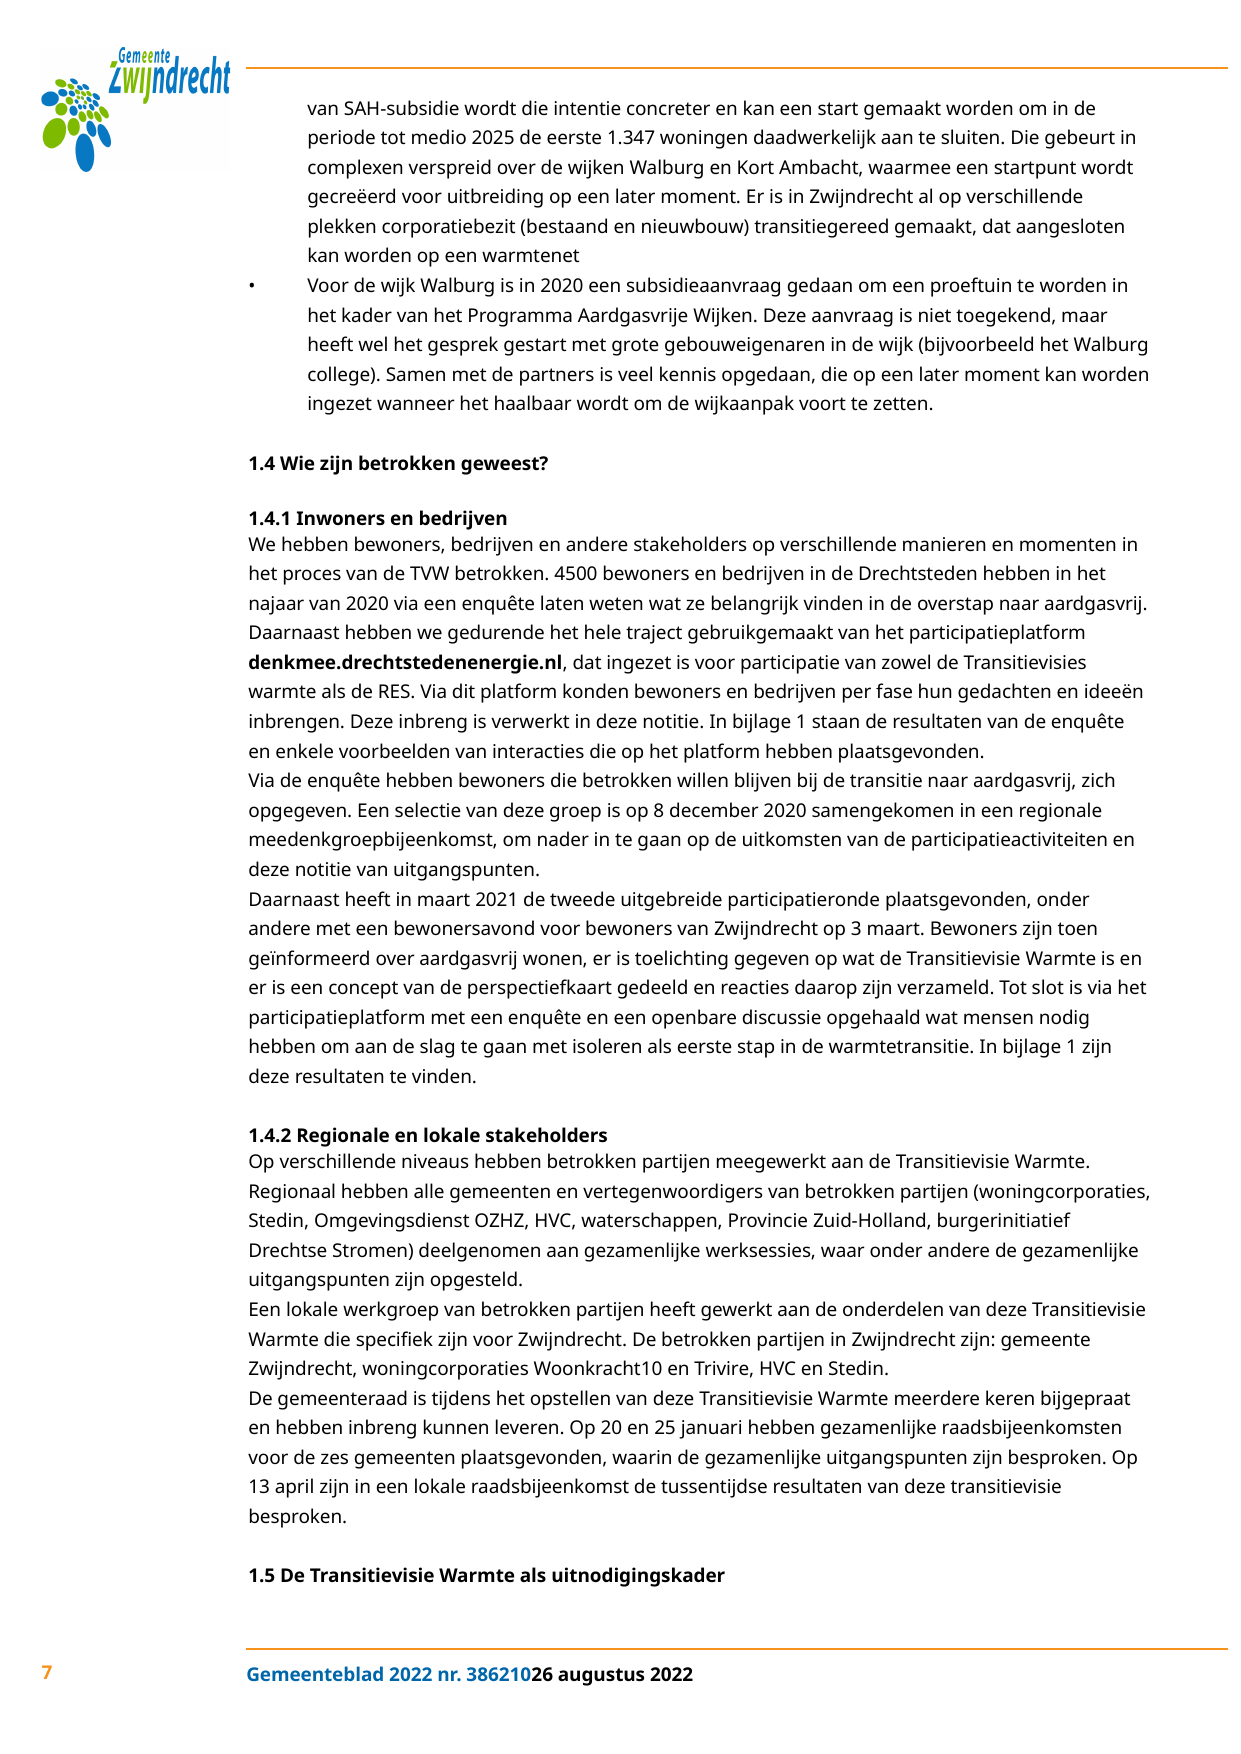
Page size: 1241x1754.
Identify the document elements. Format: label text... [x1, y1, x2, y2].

text Een lokale werkgroep van betrokken partijen heeft gewerkt aan de onderdelen van deze Transitievisie Warmte die specifiek zijn voor Zwijndrecht. De betrokken partijen in Zwijndrecht zijn: gemeente Zwijndrecht, woningcorporaties Woonkracht10 en Trivire, HVC en Stedin. [248, 1296, 1152, 1381]
text Regionaal hebben alle gemeenten en vertegenwoordigers van betrokken partijen (woningcorporaties, Stedin, Omgevingsdienst OZHZ, HVC, waterschappen, Provincie Zuid-Holland, burgerinitiatief Drechtse Stromen) deelgenomen aan gezamenlijke werksessies, waar onder andere de gezamenlijke uitgangspunten zijn opgesteld. [248, 1178, 1152, 1292]
list van SAH-subsidie wordt die intentie concreter en kan een start gemaakt worden om in de periode tot medio 2025 de eerste 1.347 woningen daadwerkelijk aan te sluiten. Die gebeurt in complexen verspreid over de wijken Walburg en Kort Ambacht, waarmee een startpunt wordt gecreëerd voor uitbreiding op een later moment. Er is in Zwijndrecht al op verschillende plekken corporatiebezit (bestaand en nieuwbouw) transitiegereed gemaakt, dat aangesloten kan worden op een warmtenet [248, 95, 1152, 268]
text Via de enquête hebben bewoners die betrokken willen blijven bij de transitie naar aardgasvrij, zich opgegeven. Een selectie van deze groep is op 8 december 2020 samengekomen in een regionale meedenkgroepbijeenkomst, om nader in te gaan op de uitkomsten van de participatieactiviteiten en deze notitie van uitgangspunten. [248, 767, 1152, 882]
text 1.4 Wie zijn betrokken geweest? [248, 450, 1152, 476]
text De gemeenteraad is tijdens het opstellen van deze Transitievisie Warmte meerdere keren bijgepraat en hebben inbreng kunnen leveren. Op 20 en 25 januari hebben gezamenlijke raadsbijeenkomsten voor de zes gemeenten plaatsgevonden, waarin de gezamenlijke uitgangspunten zijn besproken. Op 13 april zijn in een lokale raadsbijeenkomst de tussentijdse resultaten van deze transitievisie besproken. [248, 1385, 1152, 1529]
text Op verschillende niveaus hebben betrokken partijen meegewerkt aan de Transitievisie Warmte. [248, 1148, 1152, 1174]
text 1.5 De Transitievisie Warmte als uitnodigingskader [248, 1562, 1152, 1588]
text We hebben bewoners, bedrijven en andere stakeholders op verschillende manieren en momenten in het proces van de TVW betrokken. 4500 bewoners en bedrijven in de Drechtsteden hebben in het najaar van 2020 via een enquête laten weten wat ze belangrijk vinden in de overstap naar aardgasvrij. Daarnaast hebben we gedurende het hele traject gebruikgemaakt van het participatieplatform denkmee.drechtstedenenergie.nl, dat ingezet is voor participatie van zowel de Transitievisies warmte als de RES. Via dit platform konden bewoners en bedrijven per fase hun gedachten en ideeën inbrengen. Deze inbreng is verwerkt in deze notitie. In bijlage 1 staan de resultaten van de enquête en enkele voorbeelden van interacties die op het platform hebben plaatsgevonden. [248, 531, 1152, 764]
picture [41, 47, 231, 172]
text 1.4.1 Inwoners en bedrijven [248, 505, 1152, 531]
text 1.4.2 Regionale en lokale stakeholders [248, 1122, 1152, 1148]
list Voor de wijk Walburg is in 2020 een subsidieaanvraag gedaan om een proeftuin te worden in het kader van het Programma Aardgasvrije Wijken. Deze aanvraag is niet toegekend, maar heeft wel het gesprek gestart met grote gebouweigenaren in de wijk (bijvoorbeeld het Walburg college). Samen met de partners is veel kennis opgedaan, die op een later moment kan worden ingezet wanneer het haalbaar wordt om de wijkaanpak voort te zetten. [248, 272, 1152, 416]
text Daarnaast heeft in maart 2021 de tweede uitgebreide participatieronde plaatsgevonden, onder andere met een bewonersavond voor bewoners van Zwijndrecht op 3 maart. Bewoners zijn toen geïnformeerd over aardgasvrij wonen, er is toelichting gegeven op wat de Transitievisie Warmte is en er is een concept van de perspectiefkaart gedeeld en reacties daarop zijn verzameld. Tot slot is via het participatieplatform met een enquête en een openbare discussie opgehaald wat mensen nodig hebben om aan de slag te gaan met isoleren als eerste stap in de warmtetransitie. In bijlage 1 zijn deze resultaten te vinden. [248, 886, 1152, 1089]
